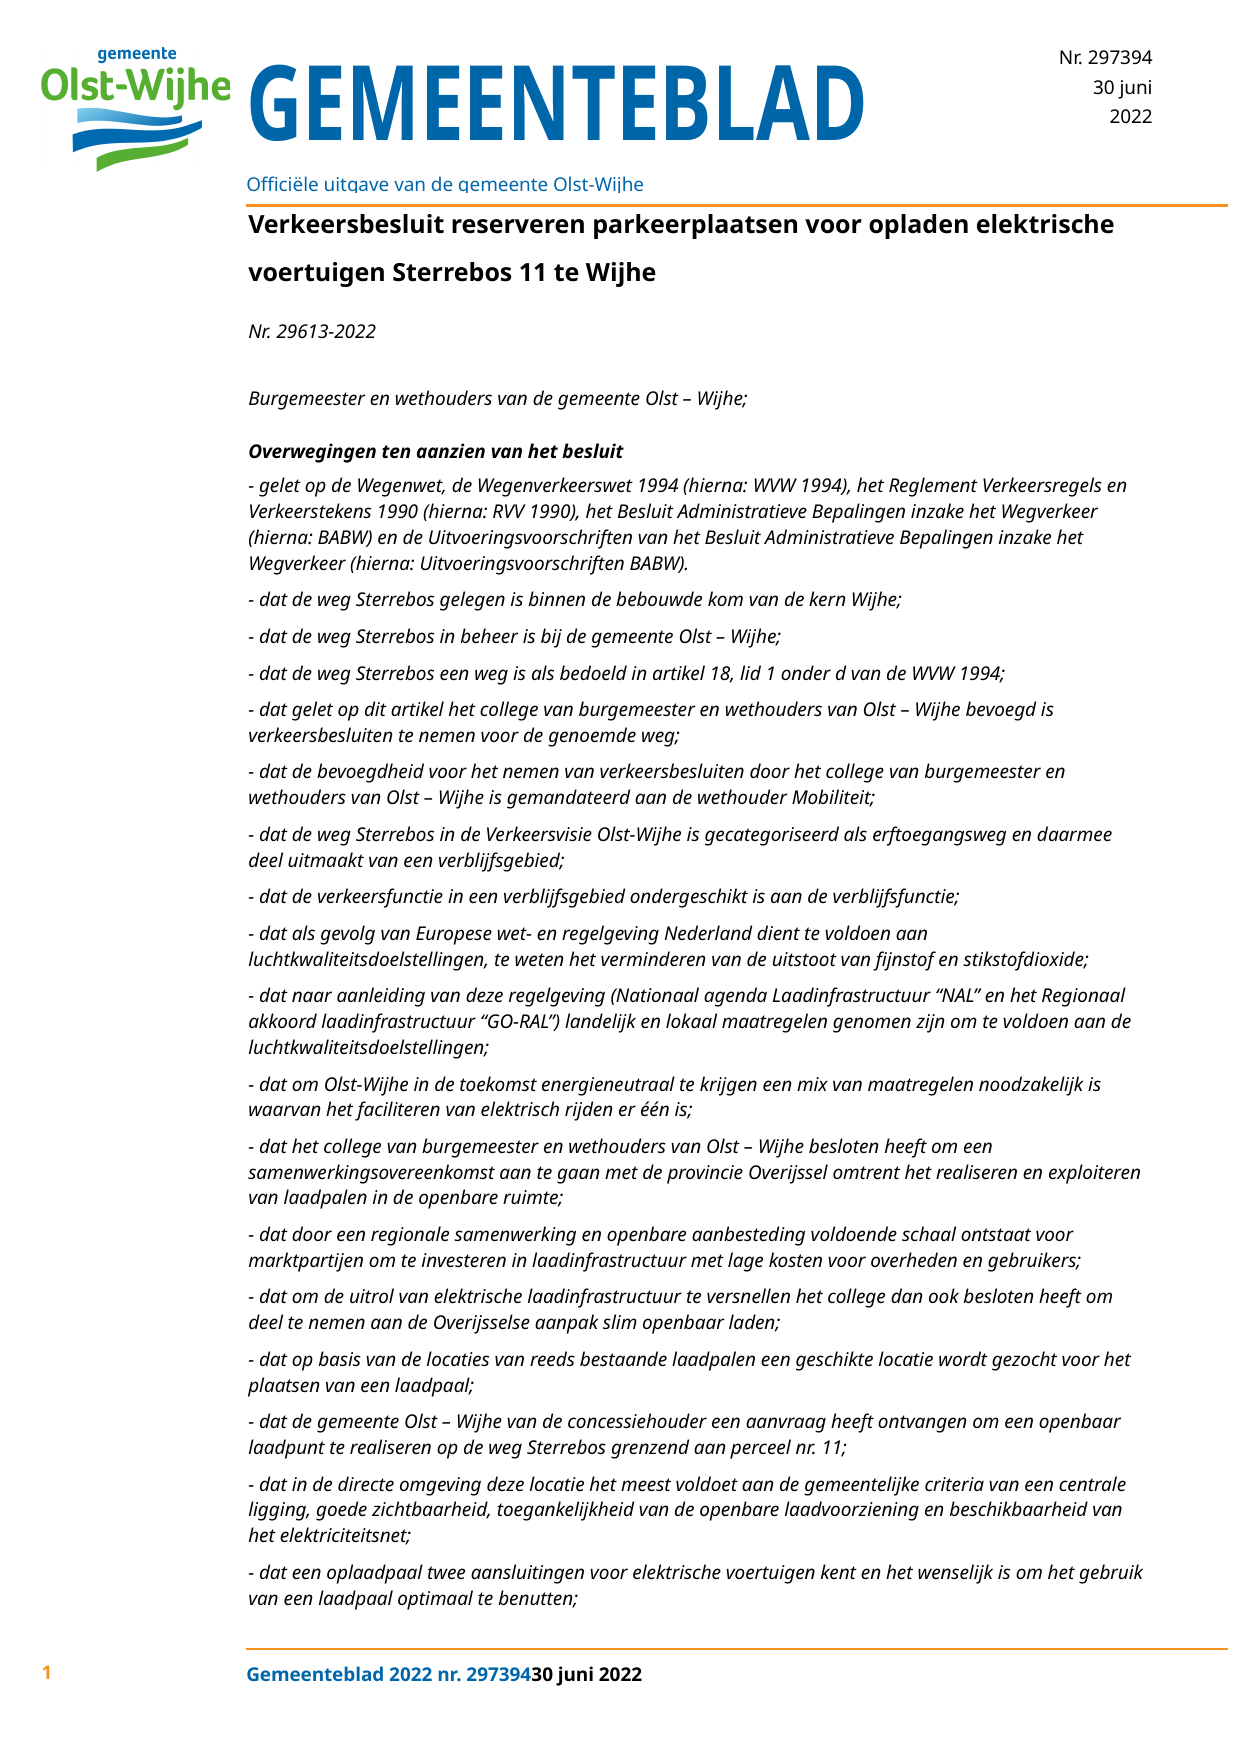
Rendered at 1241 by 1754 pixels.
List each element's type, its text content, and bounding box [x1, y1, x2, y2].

text - dat als gevolg van Europese wet- en regelgeving Nederland dient te voldoen aan luchtkwaliteitsdoelstellingen, te weten het verminderen van de uitstoot van fijnstof en stikstofdioxide; [248, 920, 1152, 972]
text - dat door een regionale samenwerking en openbare aanbesteding voldoende schaal ontstaat voor marktpartijen om te investeren in laadinfrastructuur met lage kosten voor overheden en gebruikers; [248, 1221, 1152, 1273]
text - dat een oplaadpaal twee aansluitingen voor elektrische voertuigen kent en het wenselijk is om het gebruik van een laadpaal optimaal te benutten; [248, 1559, 1152, 1610]
text - dat de weg Sterrebos een weg is als bedoeld in artikel 18, lid 1 onder d van de WVW 1994; [248, 660, 1152, 685]
picture [41, 47, 231, 172]
text - dat om Olst-Wijhe in de toekomst energieneutraal te krijgen een mix van maatregelen noodzakelijk is waarvan het faciliteren van elektrisch rijden er één is; [248, 1071, 1152, 1122]
text - dat de weg Sterrebos in de Verkeersvisie Olst-Wijhe is gecategoriseerd als erftoegangsweg en daarmee deel uitmaakt van een verblijfsgebied; [248, 821, 1152, 873]
text Overwegingen ten aanzien van het besluit [248, 438, 1152, 464]
text - dat om de uitrol van elektrische laadinfrastructuur te versnellen het college dan ook besloten heeft om deel te nemen aan de Overijsselse aanpak slim openbaar laden; [248, 1284, 1152, 1335]
text - dat in de directe omgeving deze locatie het meest voldoet aan de gemeentelijke criteria van een centrale ligging, goede zichtbaarheid, toegankelijkheid van de openbare laadvoorziening en beschikbaarheid van het elektriciteitsnet; [248, 1471, 1152, 1548]
text - dat de bevoegdheid voor het nemen van verkeersbesluiten door het college van burgemeester en wethouders van Olst – Wijhe is gemandateerd aan de wethouder Mobiliteit; [248, 759, 1152, 810]
text - dat naar aanleiding van deze regelgeving (Nationaal agenda Laadinfrastructuur “NAL” en het Regionaal akkoord laadinfrastructuur “GO-RAL”) landelijk en lokaal maatregelen genomen zijn om te voldoen aan de luchtkwaliteitsdoelstellingen; [248, 983, 1152, 1060]
text Burgemeester en wethouders van de gemeente Olst – Wijhe; [248, 386, 1152, 411]
text - dat de weg Sterrebos in beheer is bij de gemeente Olst – Wijhe; [248, 623, 1152, 649]
text - dat op basis van de locaties van reeds bestaande laadpalen een geschikte locatie wordt gezocht voor het plaatsen van een laadpaal; [248, 1346, 1152, 1397]
text - dat de gemeente Olst – Wijhe van de concessiehouder een aanvraag heeft ontvangen om een openbaar laadpunt te realiseren op de weg Sterrebos grenzend aan perceel nr. 11; [248, 1408, 1152, 1460]
text - dat het college van burgemeester en wethouders van Olst – Wijhe besloten heeft om een samenwerkingsovereenkomst aan te gaan met de provincie Overijssel omtrent het realiseren en exploiteren van laadpalen in de openbare ruimte; [248, 1133, 1152, 1210]
text - dat de verkeersfunctie in een verblijfsgebied ondergeschikt is aan de verblijfsfunctie; [248, 883, 1152, 909]
text Nr. 29613-2022 [248, 318, 1152, 344]
text - dat gelet op dit artikel het college van burgemeester en wethouders van Olst – Wijhe bevoegd is verkeersbesluiten te nemen voor de genoemde weg; [248, 696, 1152, 748]
text - dat de weg Sterrebos gelegen is binnen de bebouwde kom van de kern Wijhe; [248, 586, 1152, 612]
text - gelet op de Wegenwet, de Wegenverkeerswet 1994 (hierna: WVW 1994), het Reglement Verkeersregels en Verkeerstekens 1990 (hierna: RVV 1990), het Besluit Administratieve Bepalingen inzake het Wegverkeer (hierna: BABW) en de Uitvoeringsvoorschriften van het Besluit Administratieve Bepalingen inzake het Wegverkeer (hierna: Uitvoeringsvoorschriften BABW). [248, 472, 1152, 575]
text Verkeersbesluit reserveren parkeerplaatsen voor opladen elektrische voertuigen Sterrebos 11 te Wijhe [248, 207, 1152, 288]
